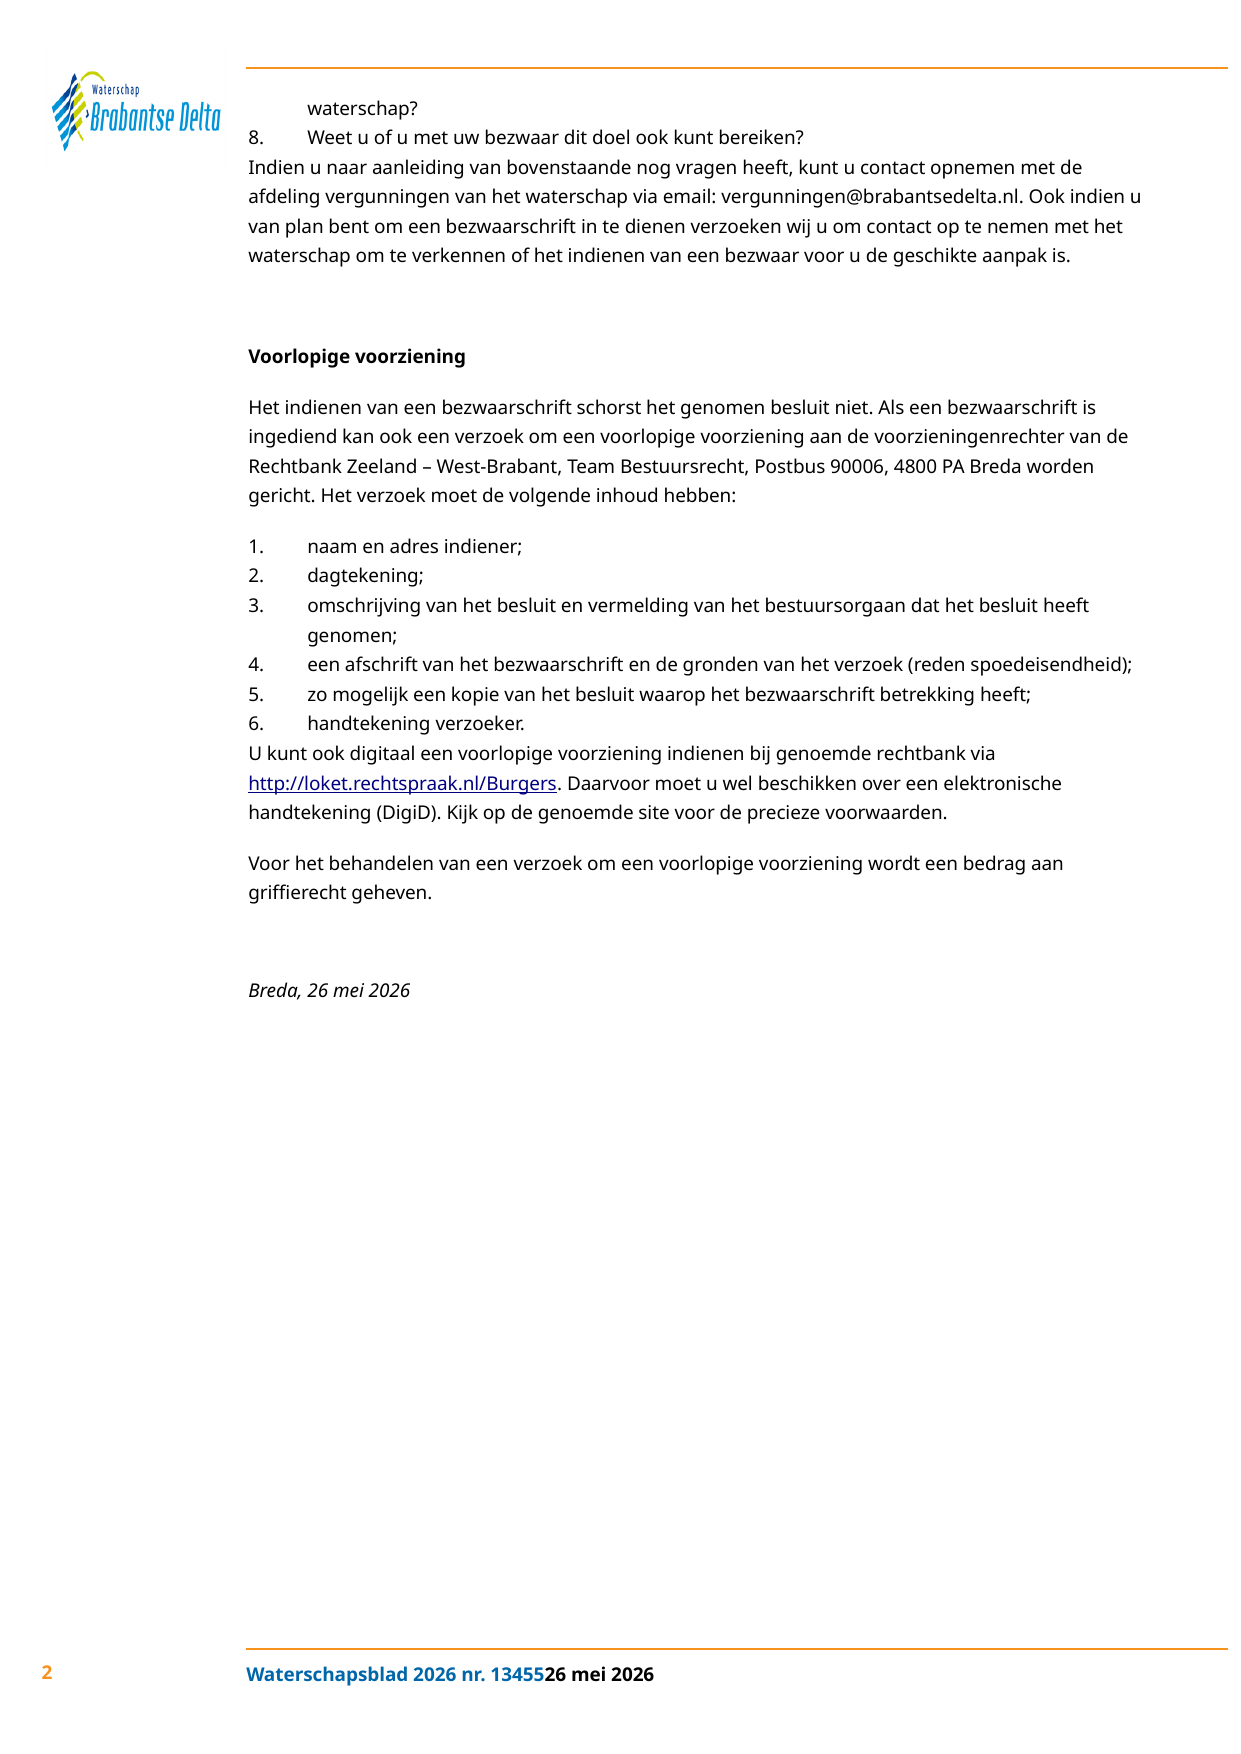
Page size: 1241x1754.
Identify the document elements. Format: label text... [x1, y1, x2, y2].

list Weet u of u met uw bezwaar dit doel ook kunt bereiken? [248, 124, 1152, 150]
list een afschrift van het bezwaarschrift en de gronden van het verzoek (reden spoedeisendheid); [248, 651, 1152, 677]
text Indien u naar aanleiding van bovenstaande nog vragen heeft, kunt u contact opnemen met de afdeling vergunningen van het waterschap via email: vergunningen@brabantsedelta.nl. Ook indien u van plan bent om een bezwaarschrift in te dienen verzoeken wij u om contact op te nemen met het waterschap om te verkennen of het indienen van een bezwaar voor u de geschikte aanpak is. [248, 154, 1152, 268]
text Het indienen van een bezwaarschrift schorst het genomen besluit niet. Als een bezwaarschrift is ingediend kan ook een verzoek om een voorlopige voorziening aan de voorzieningenrechter van de Rechtbank Zeeland – West-Brabant, Team Bestuursrecht, Postbus 90006, 4800 PA Breda worden gericht. Het verzoek moet de volgende inhoud hebben: [248, 394, 1152, 508]
list zo mogelijk een kopie van het besluit waarop het bezwaarschrift betrekking heeft; [248, 681, 1152, 707]
text Voorlopige voorziening [248, 343, 1152, 369]
list waterschap? [248, 95, 1152, 121]
list omschrijving van het besluit en vermelding van het bestuursorgaan dat het besluit heeft genomen; [248, 592, 1152, 648]
picture [41, 47, 231, 172]
text Breda, 26 mei 2026 [248, 978, 1152, 1003]
text U kunt ook digitaal een voorlopige voorziening indienen bij genoemde rechtbank via http://loket.rechtspraak.nl/Burgers. Daarvoor moet u wel beschikken over een elektronische handtekening (DigiD). Kijk op de genoemde site voor de precieze voorwaarden. [248, 740, 1152, 825]
text Voor het behandelen van een verzoek om een voorlopige voorziening wordt een bedrag aan griffierecht geheven. [248, 850, 1152, 905]
list dagtekening; [248, 563, 1152, 588]
list handtekening verzoeker. [248, 711, 1152, 736]
list naam en adres indiener; [248, 533, 1152, 559]
